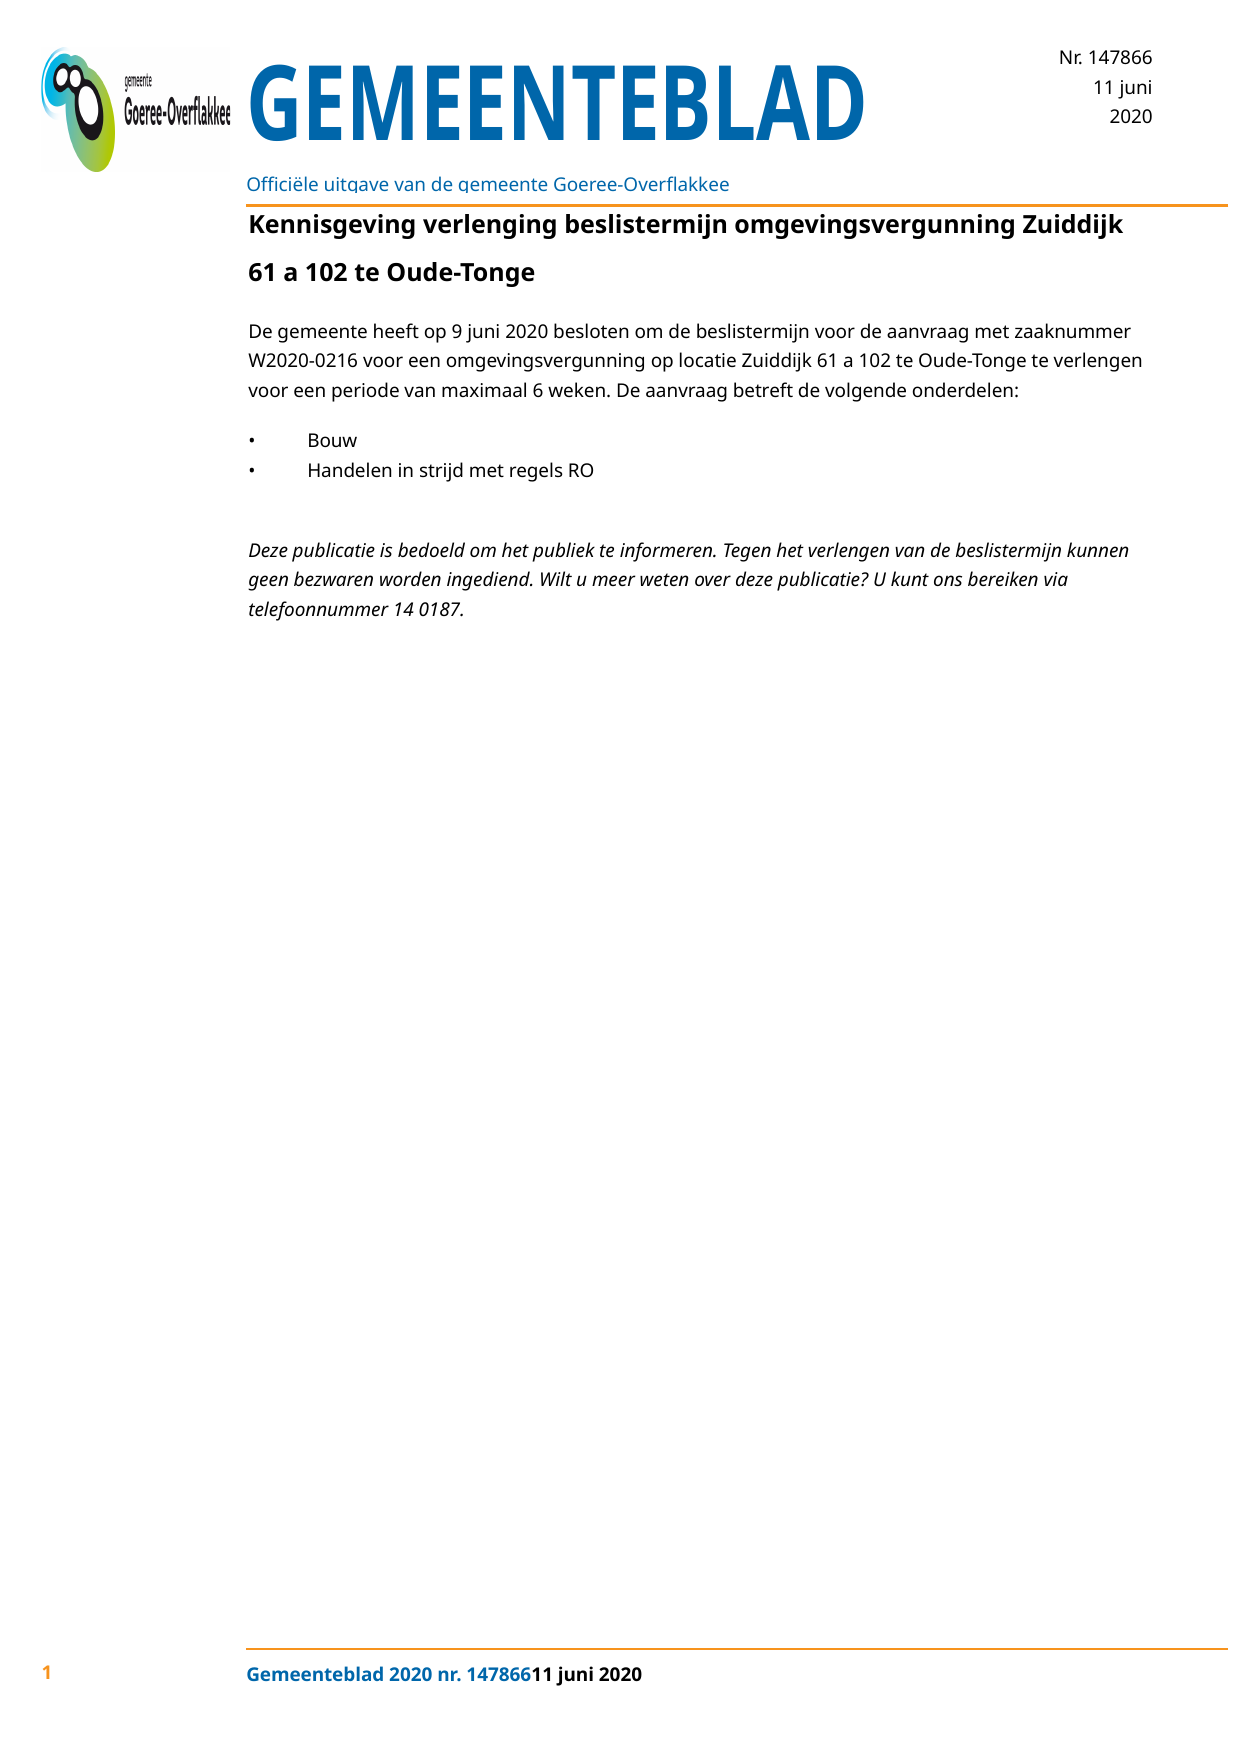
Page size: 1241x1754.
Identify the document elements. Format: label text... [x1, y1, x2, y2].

text De gemeente heeft op 9 juni 2020 besloten om de beslistermijn voor de aanvraag met zaaknummer W2020-0216 voor een omgevingsvergunning op locatie Zuiddijk 61 a 102 te Oude-Tonge te verlengen voor een periode van maximaal 6 weken. De aanvraag betreft de volgende onderdelen: [248, 318, 1152, 403]
list Bouw [248, 427, 1152, 453]
text Deze publicatie is bedoeld om het publiek te informeren. Tegen het verlengen van de beslistermijn kunnen geen bezwaren worden ingediend. Wilt u meer weten over deze publicatie? U kunt ons bereiken via telefoonnummer 14 0187. [248, 537, 1152, 622]
picture [41, 47, 231, 172]
text Kennisgeving verlenging beslistermijn omgevingsvergunning Zuiddijk 61 a 102 te Oude-Tonge [248, 207, 1152, 288]
list Handelen in strijd met regels RO [248, 457, 1152, 483]
